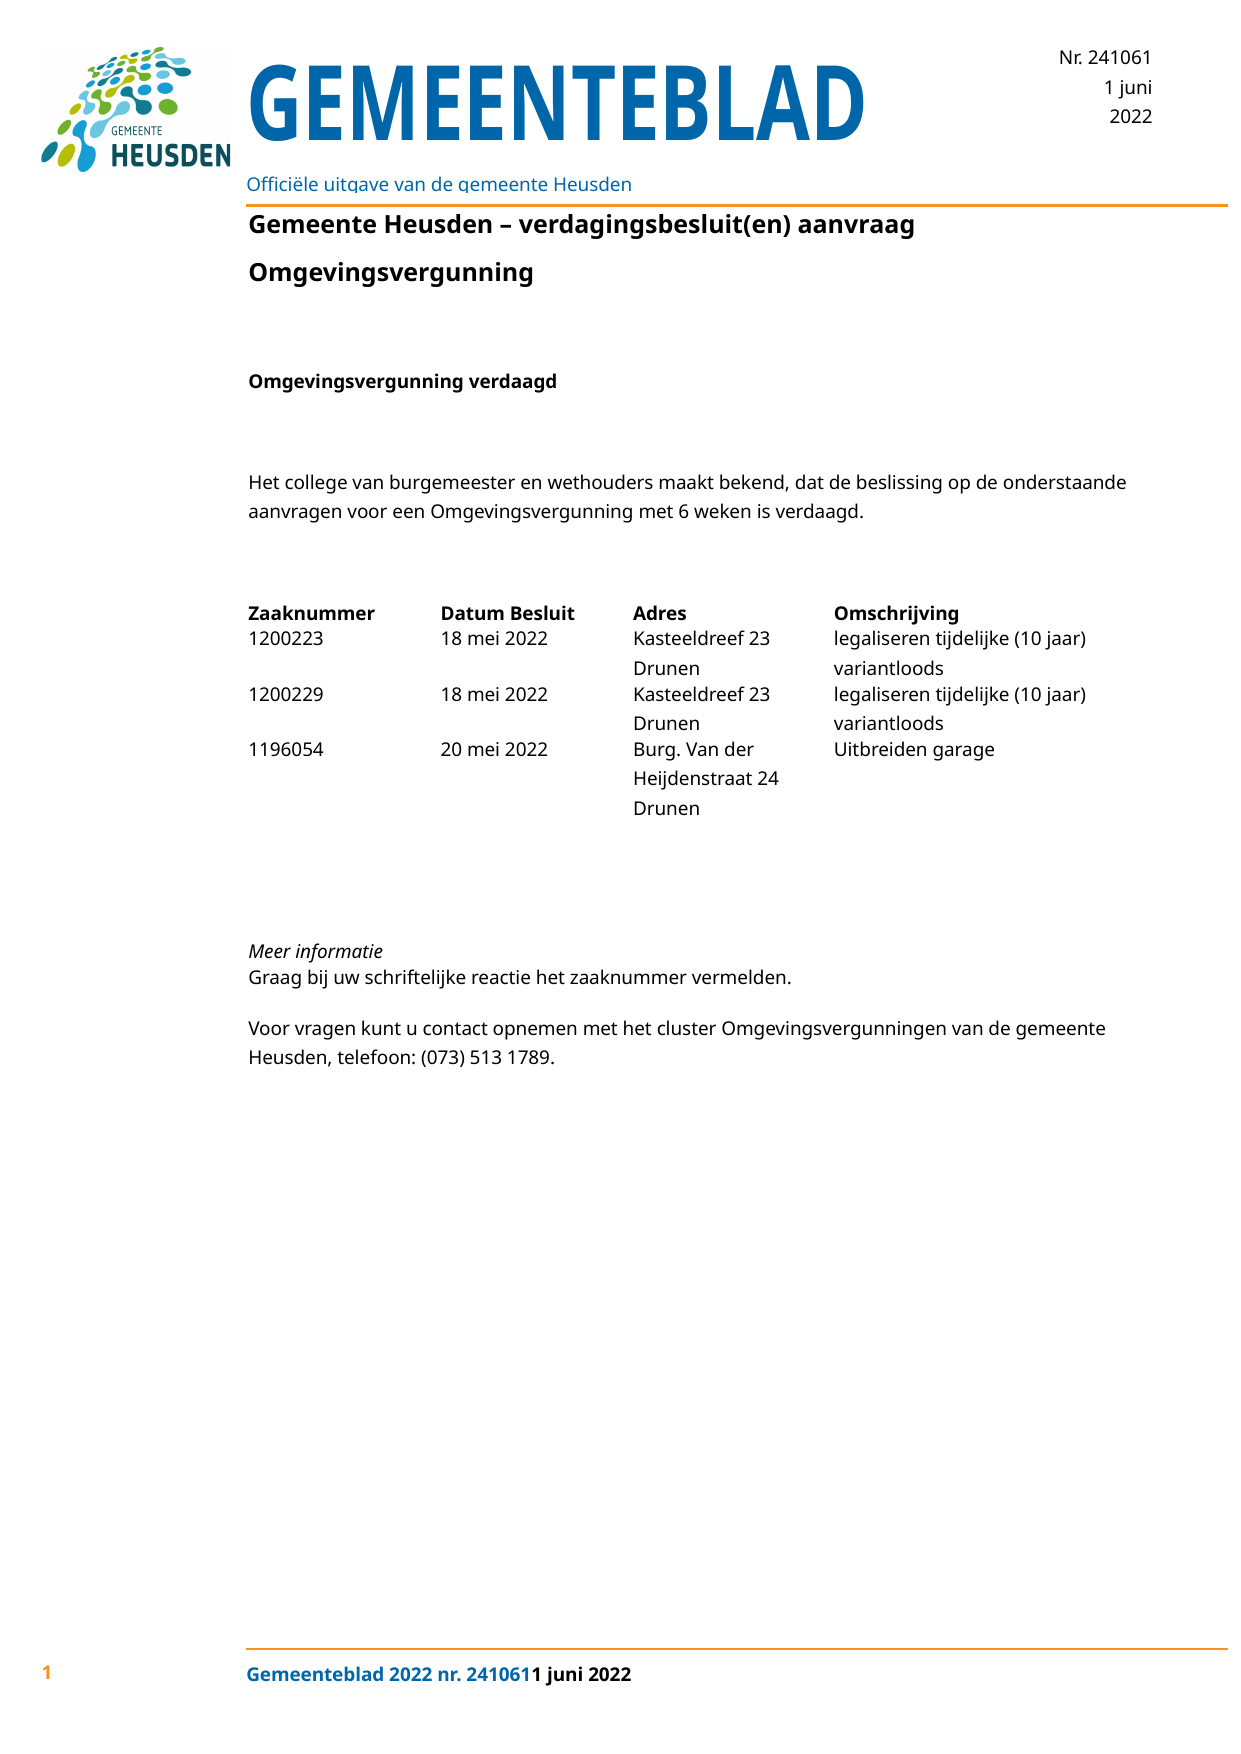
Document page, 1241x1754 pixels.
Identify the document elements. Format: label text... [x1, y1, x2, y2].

table_cell 1200229 [248, 681, 440, 736]
table_cell 1200223 [248, 625, 440, 681]
text Gemeente Heusden – verdagingsbesluit(en) aanvraag Omgevingsvergunning [248, 207, 1152, 288]
text Omgevingsvergunning verdaagd [248, 368, 1152, 394]
table_header Zaaknummer [248, 600, 440, 625]
table_header Adres [633, 600, 834, 625]
table_cell legaliseren tijdelijke (10 jaar) variantloods [834, 681, 1152, 736]
text Voor vragen kunt u contact opnemen met het cluster Omgevingsvergunningen van de gemeente Heusden, telefoon: (073) 513 1789. [248, 1015, 1152, 1070]
table_cell legaliseren tijdelijke (10 jaar) variantloods [834, 625, 1152, 681]
text Graag bij uw schriftelijke reactie het zaaknummer vermelden. [248, 964, 1152, 990]
table_cell Uitbreiden garage [834, 736, 1152, 821]
text Het college van burgemeester en wethouders maakt bekend, dat de beslissing op de onderstaande aanvragen voor een Omgevingsvergunning met 6 weken is verdaagd. [248, 469, 1152, 524]
table_header Datum Besluit [440, 600, 633, 625]
picture [41, 47, 231, 172]
table_cell 1196054 [248, 736, 440, 821]
table_cell Kasteeldreef 23 Drunen [633, 681, 834, 736]
table_header Omschrijving [834, 600, 1152, 625]
table_cell Burg. Van der Heijdenstraat 24 Drunen [633, 736, 834, 821]
table_cell 20 mei 2022 [440, 736, 633, 821]
table_cell 18 mei 2022 [440, 681, 633, 736]
table_cell Kasteeldreef 23 Drunen [633, 625, 834, 681]
text Meer informatie [248, 938, 1152, 964]
table_cell 18 mei 2022 [440, 625, 633, 681]
